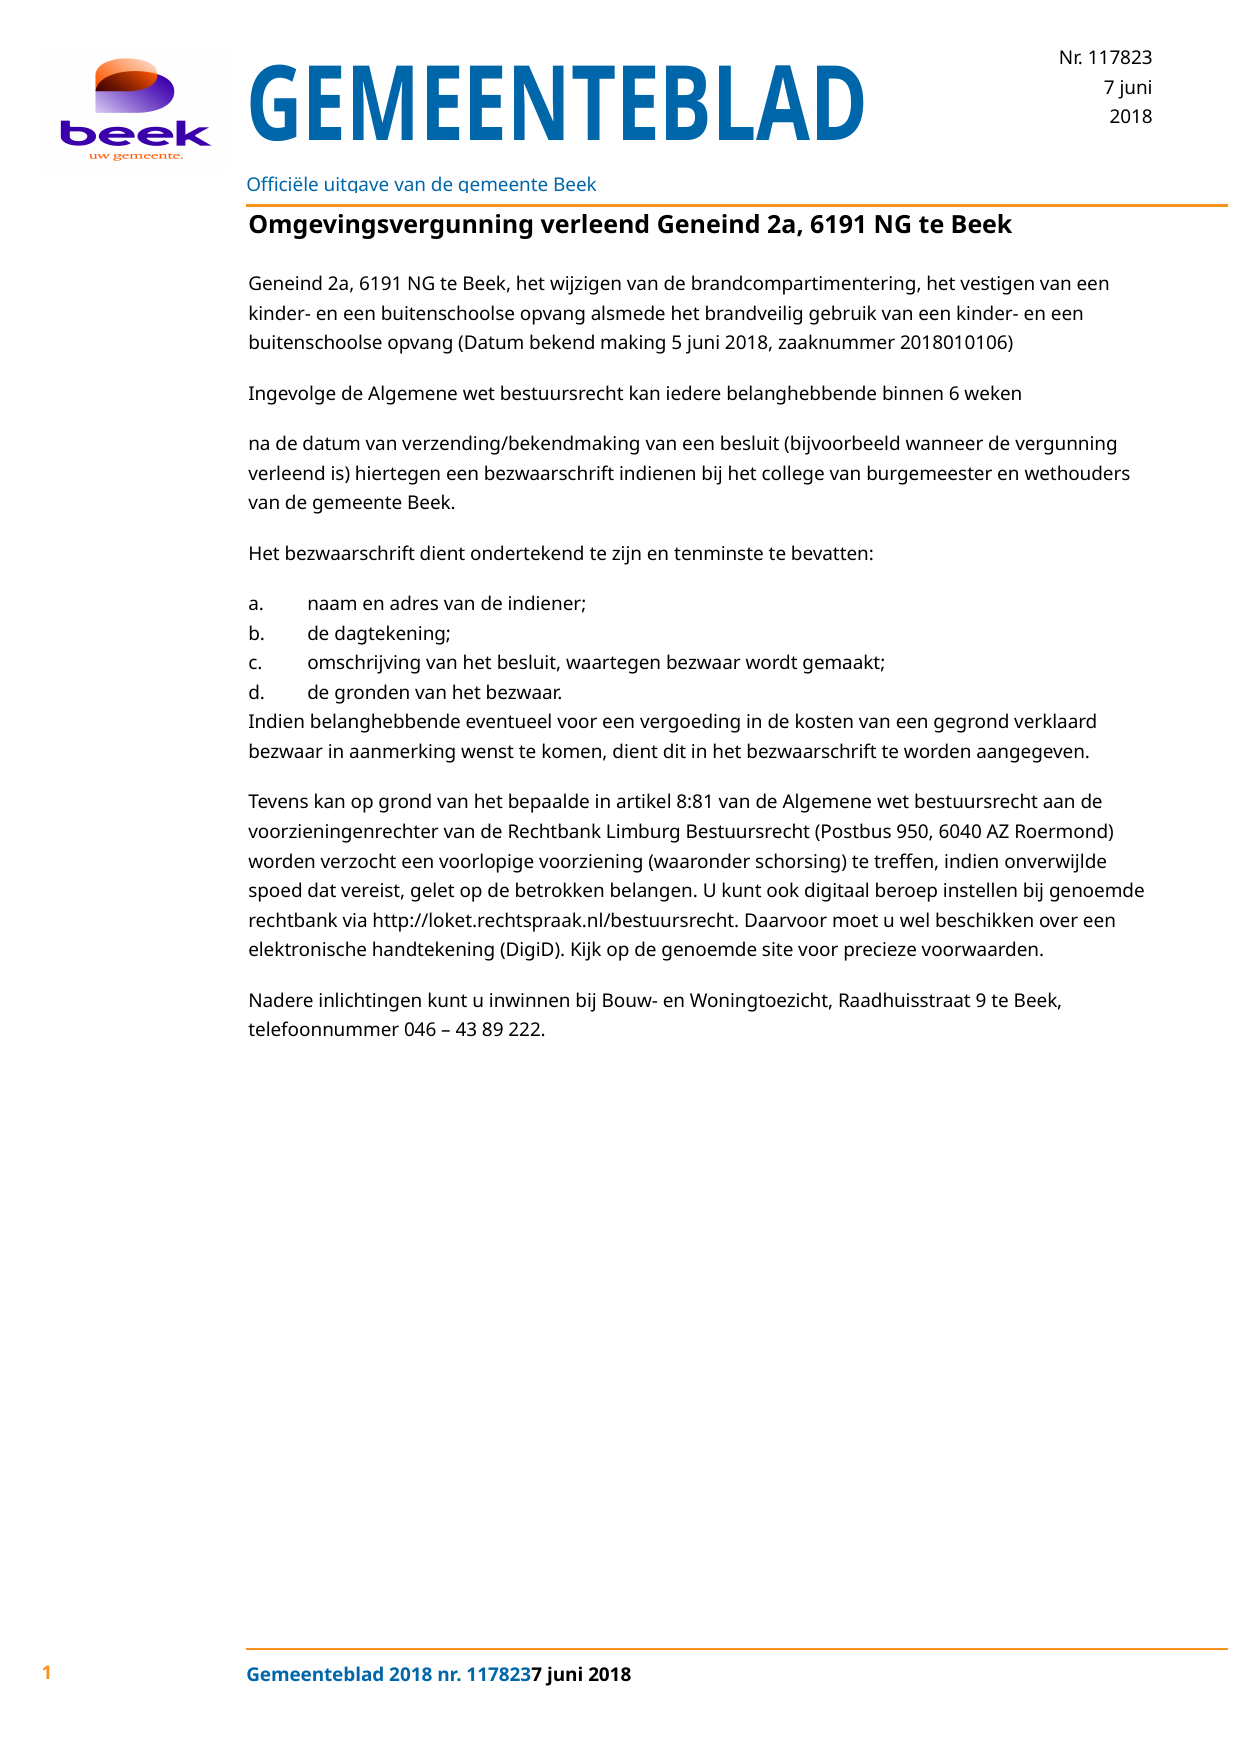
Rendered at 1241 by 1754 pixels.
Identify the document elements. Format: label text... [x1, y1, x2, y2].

text Tevens kan op grond van het bepaalde in artikel 8:81 van de Algemene wet bestuursrecht aan de voorzieningenrechter van de Rechtbank Limburg Bestuursrecht (Postbus 950, 6040 AZ Roermond) worden verzocht een voorlopige voorziening (waaronder schorsing) te treffen, indien onverwijlde spoed dat vereist, gelet op de betrokken belangen. U kunt ook digitaal beroep instellen bij genoemde rechtbank via http://loket.rechtspraak.nl/bestuursrecht. Daarvoor moet u wel beschikken over een elektronische handtekening (DigiD). Kijk op de genoemde site voor precieze voorwaarden. [248, 789, 1152, 962]
list naam en adres van de indiener; [248, 590, 1152, 616]
text Nadere inlichtingen kunt u inwinnen bij Bouw- en Woningtoezicht, Raadhuisstraat 9 te Beek, telefoonnummer 046 – 43 89 222. [248, 987, 1152, 1042]
text Ingevolge de Algemene wet bestuursrecht kan iedere belanghebbende binnen 6 weken [248, 380, 1152, 406]
list omschrijving van het besluit, waartegen bezwaar wordt gemaakt; [248, 649, 1152, 675]
list de dagtekening; [248, 620, 1152, 646]
text Geneind 2a, 6191 NG te Beek, het wijzigen van de brandcompartimentering, het vestigen van een kinder- en een buitenschoolse opvang alsmede het brandveilig gebruik van een kinder- en een buitenschoolse opvang (Datum bekend making 5 juni 2018, zaaknummer 2018010106) [248, 270, 1152, 355]
list de gronden van het bezwaar. [248, 679, 1152, 705]
picture [41, 47, 231, 172]
text Omgevingsvergunning verleend Geneind 2a, 6191 NG te Beek [248, 207, 1152, 241]
text Het bezwaarschrift dient ondertekend te zijn en tenminste te bevatten: [248, 540, 1152, 566]
text Indien belanghebbende eventueel voor een vergoeding in de kosten van een gegrond verklaard bezwaar in aanmerking wenst te komen, dient dit in het bezwaarschrift te worden aangegeven. [248, 709, 1152, 764]
text na de datum van verzending/bekendmaking van een besluit (bijvoorbeeld wanneer de vergunning verleend is) hiertegen een bezwaarschrift indienen bij het college van burgemeester en wethouders van de gemeente Beek. [248, 430, 1152, 515]
